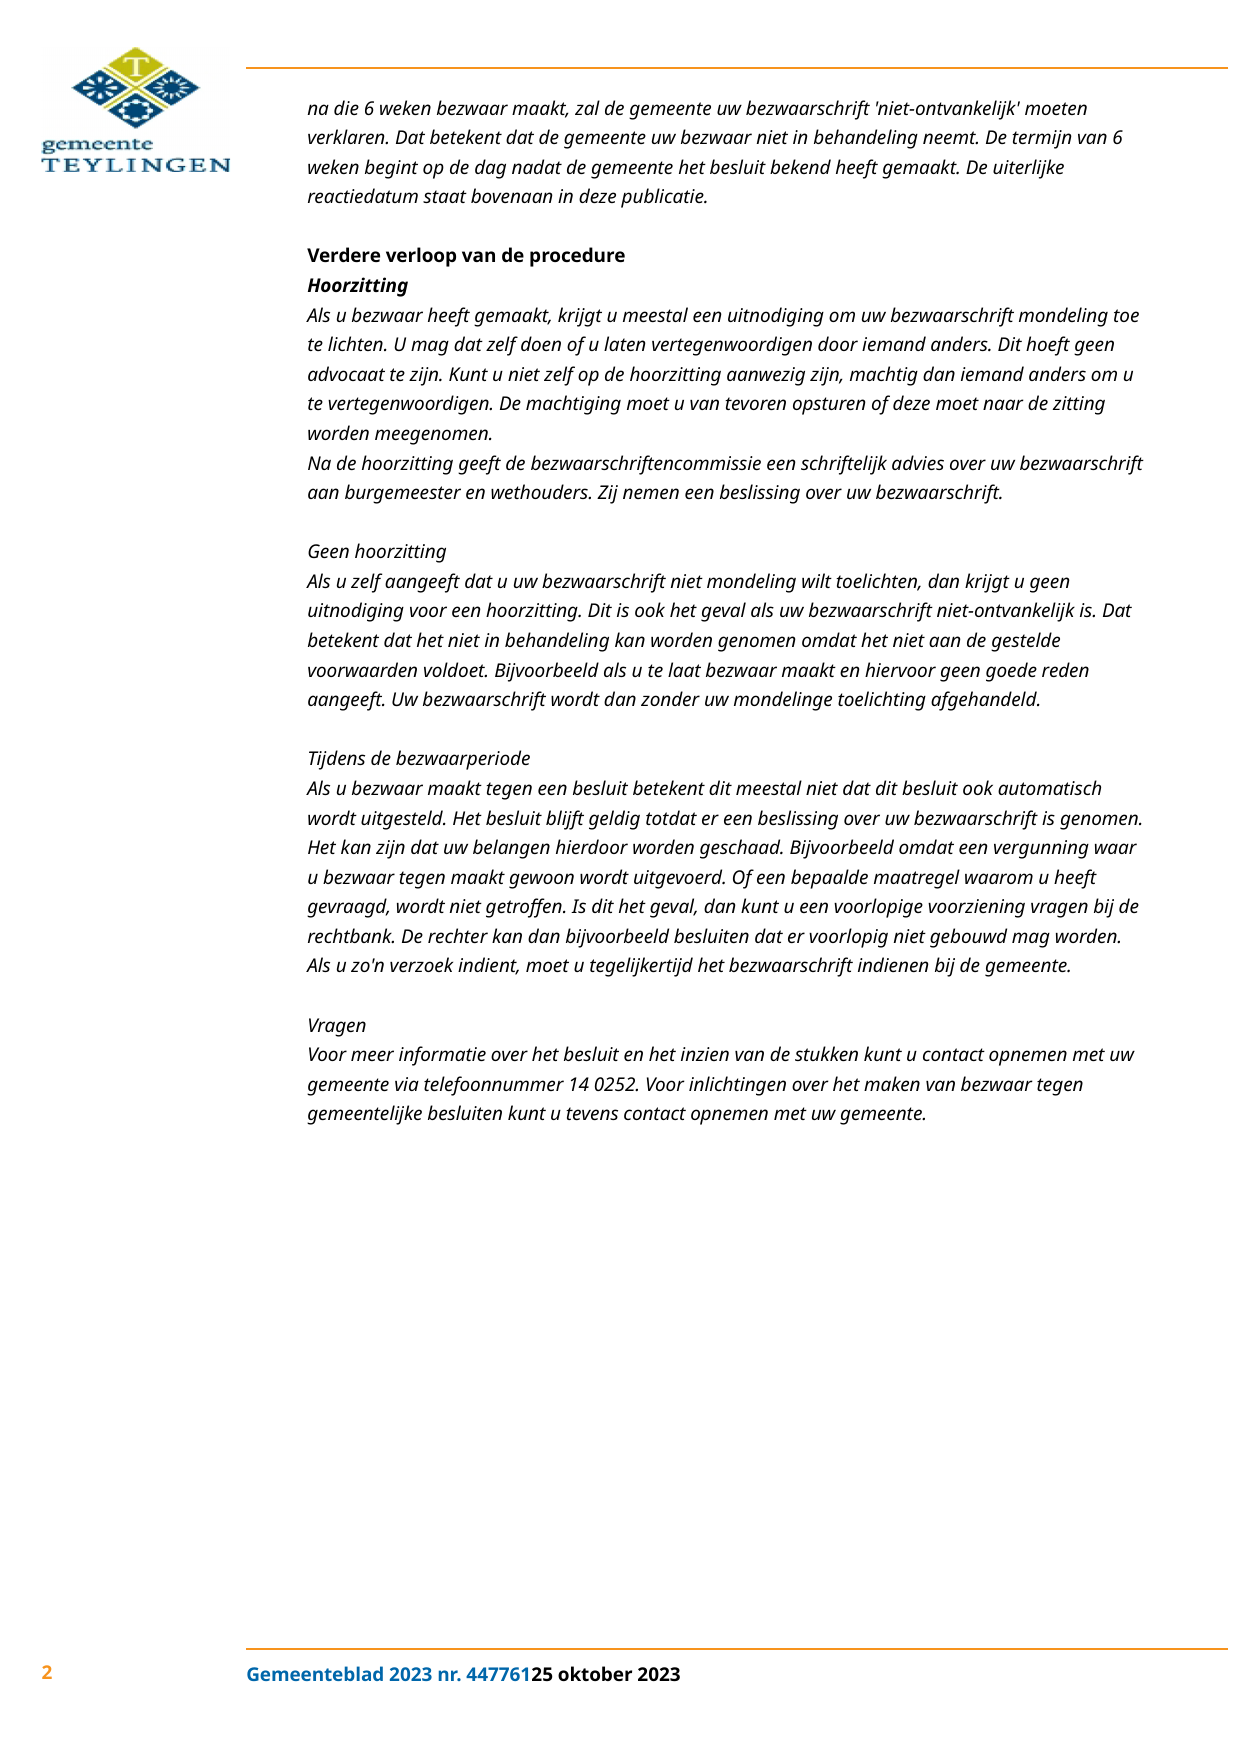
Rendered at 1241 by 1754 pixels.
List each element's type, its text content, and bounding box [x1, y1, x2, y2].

list Als u bezwaar maakt tegen een besluit betekent dit meestal niet dat dit besluit ook automatisch wordt uitgesteld. Het besluit blijft geldig totdat er een beslissing over uw bezwaarschrift is genomen. Het kan zijn dat uw belangen hierdoor worden geschaad. Bijvoorbeeld omdat een vergunning waar u bezwaar tegen maakt gewoon wordt uitgevoerd. Of een bepaalde maatregel waarom u heeft gevraagd, wordt niet getroffen. Is dit het geval, dan kunt u een voorlopige voorziening vragen bij de rechtbank. De rechter kan dan bijvoorbeeld besluiten dat er voorlopig niet gebouwd mag worden. Als u zo'n verzoek indient, moet u tegelijkertijd het bezwaarschrift indienen bij de gemeente. [248, 775, 1152, 978]
list Als u bezwaar heeft gemaakt, krijgt u meestal een uitnodiging om uw bezwaarschrift mondeling toe te lichten. U mag dat zelf doen of u laten vertegenwoordigen door iemand anders. Dit hoeft geen advocaat te zijn. Kunt u niet zelf op de hoorzitting aanwezig zijn, machtig dan iemand anders om u te vertegenwoordigen. De machtiging moet u van tevoren opsturen of deze moet naar de zitting worden meegenomen. [248, 302, 1152, 446]
list Tijdens de bezwaarperiode [248, 746, 1152, 771]
list na die 6 weken bezwaar maakt, zal de gemeente uw bezwaarschrift 'niet-ontvankelijk' moeten verklaren. Dat betekent dat de gemeente uw bezwaar niet in behandeling neemt. De termijn van 6 weken begint op de dag nadat de gemeente het besluit bekend heeft gemaakt. De uiterlijke reactiedatum staat bovenaan in deze publicatie. [248, 95, 1152, 209]
list Hoorzitting [248, 272, 1152, 298]
list Na de hoorzitting geeft de bezwaarschriftencommissie een schriftelijk advies over uw bezwaarschrift aan burgemeester en wethouders. Zij nemen een beslissing over uw bezwaarschrift. [248, 450, 1152, 505]
list Als u zelf aangeeft dat u uw bezwaarschrift niet mondeling wilt toelichten, dan krijgt u geen uitnodiging voor een hoorzitting. Dit is ook het geval als uw bezwaarschrift niet-ontvankelijk is. Dat betekent dat het niet in behandeling kan worden genomen omdat het niet aan de gestelde voorwaarden voldoet. Bijvoorbeeld als u te laat bezwaar maakt en hiervoor geen goede reden aangeeft. Uw bezwaarschrift wordt dan zonder uw mondelinge toelichting afgehandeld. [248, 568, 1152, 712]
list Geen hoorzitting [248, 538, 1152, 564]
list Verdere verloop van de procedure [248, 243, 1152, 268]
list Voor meer informatie over het besluit en het inzien van de stukken kunt u contact opnemen met uw gemeente via telefoonnummer 14 0252. Voor inlichtingen over het maken van bezwaar tegen gemeentelijke besluiten kunt u tevens contact opnemen met uw gemeente. [248, 1041, 1152, 1126]
picture [41, 47, 231, 172]
list Vragen [248, 1012, 1152, 1038]
